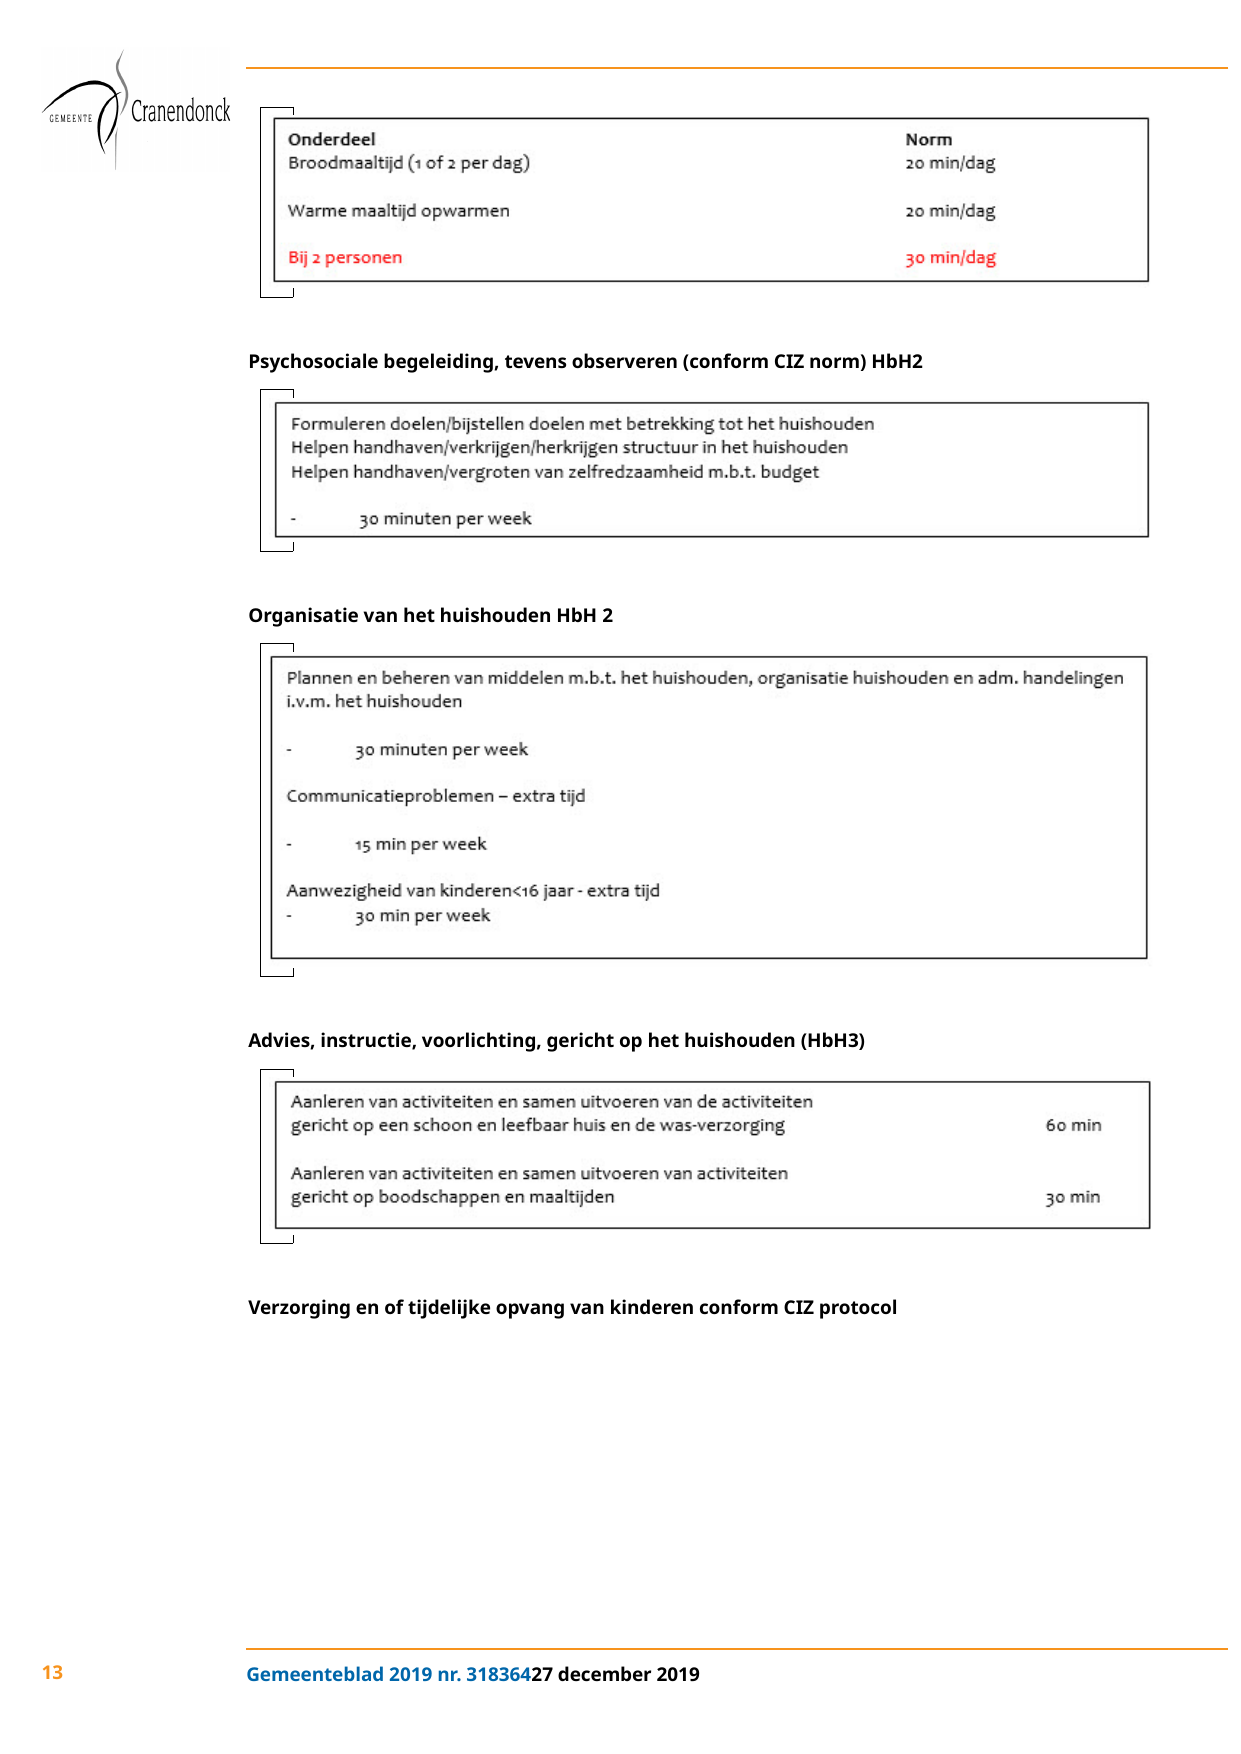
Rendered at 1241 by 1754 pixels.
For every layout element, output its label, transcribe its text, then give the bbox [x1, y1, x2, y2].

text Organisatie van het huishouden HbH 2 [248, 602, 1152, 627]
text Advies, instructie, voorlichting, gericht op het huishouden (HbH3) [248, 1027, 1152, 1053]
text Verzorging en of tijdelijke opvang van kinderen conform CIZ protocol [248, 1294, 1152, 1320]
picture [268, 652, 1155, 968]
picture [268, 398, 1155, 542]
picture [268, 115, 1155, 288]
picture [41, 47, 231, 172]
picture [268, 1077, 1155, 1235]
text Psychosociale begeleiding, tevens observeren (conform CIZ norm) HbH2 [248, 348, 1152, 374]
